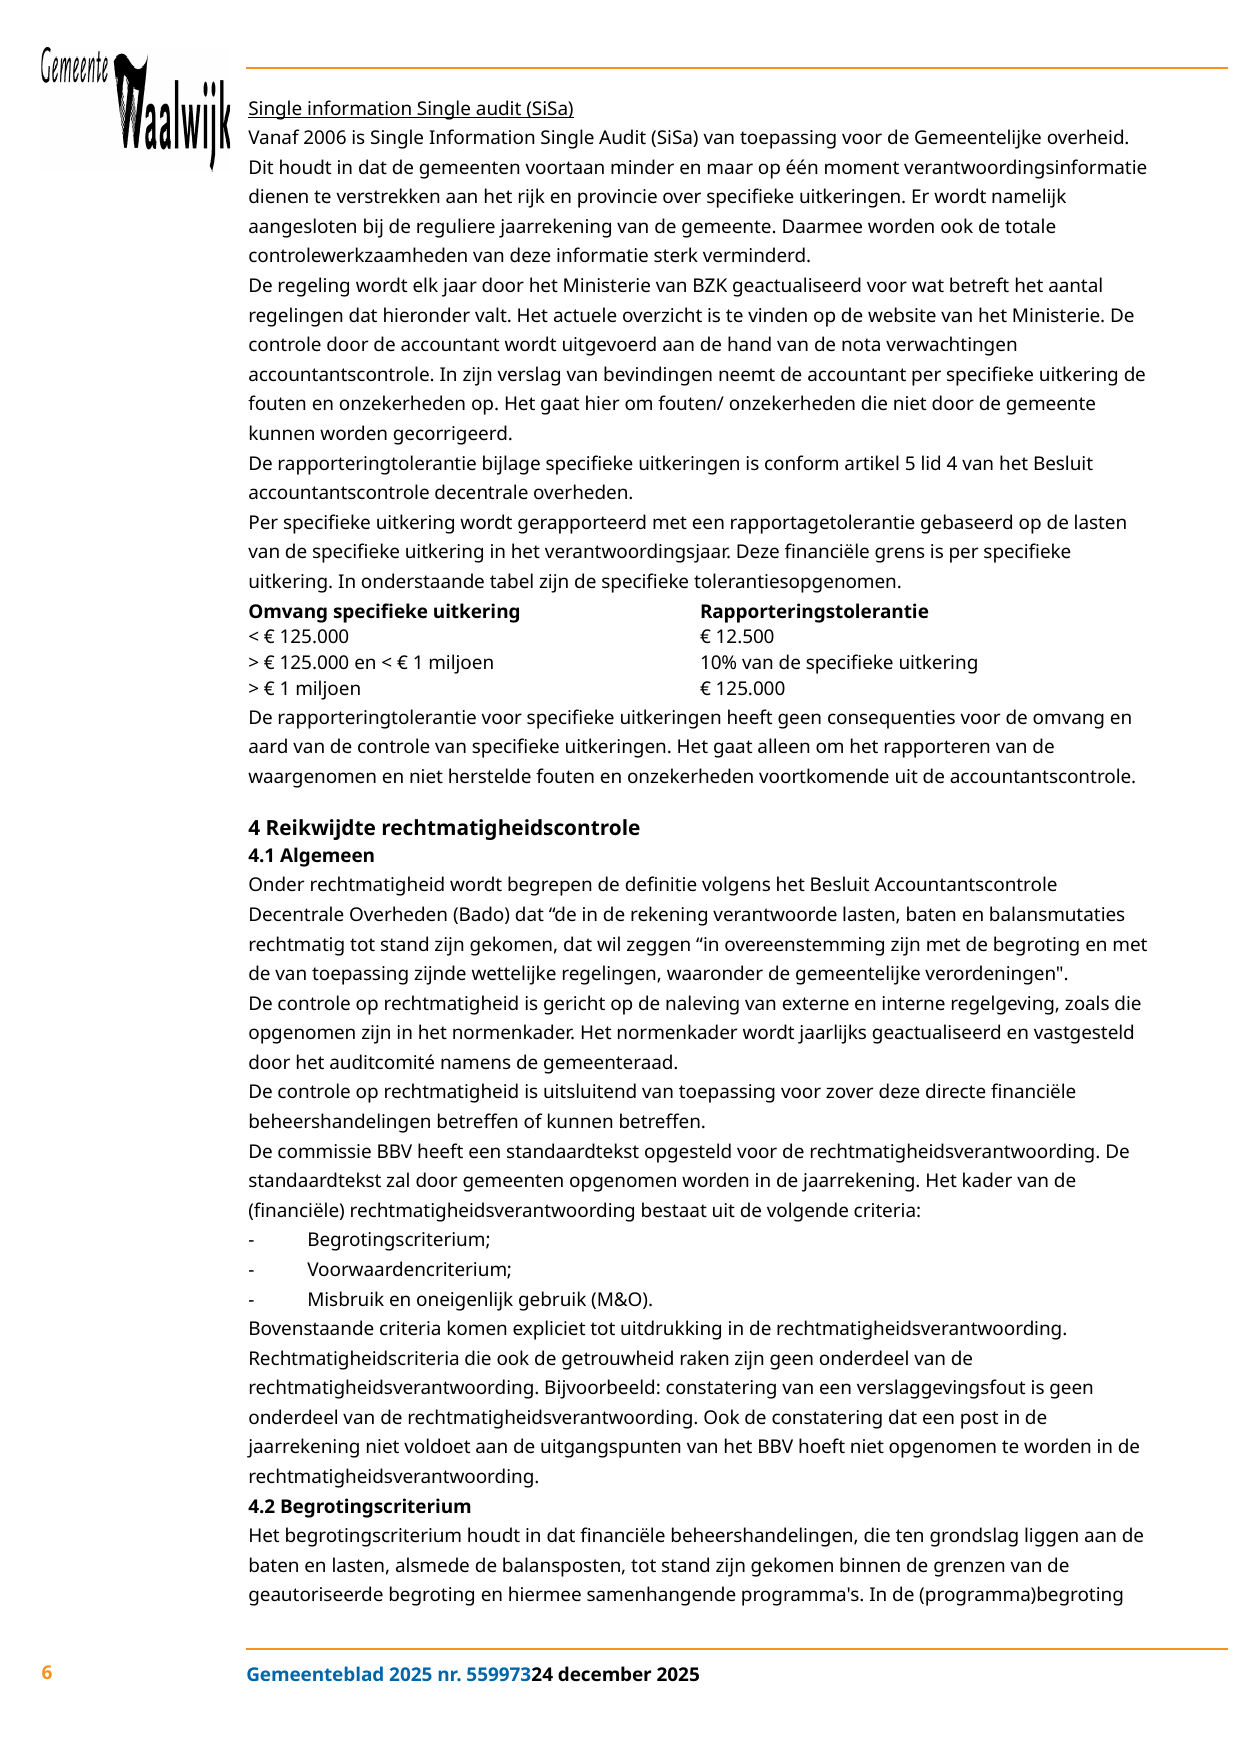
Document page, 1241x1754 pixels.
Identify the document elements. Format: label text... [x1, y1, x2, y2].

text De rapporteringtolerantie voor specifieke uitkeringen heeft geen consequenties voor de omvang en aard van de controle van specifieke uitkeringen. Het gaat alleen om het rapporteren van de waargenomen en niet herstelde fouten en onzekerheden voortkomende uit de accountantscontrole. [248, 704, 1152, 789]
table_cell > € 125.000 en < € 1 miljoen [248, 649, 700, 675]
table_cell > € 1 miljoen [248, 675, 700, 701]
text De commissie BBV heeft een standaardtekst opgesteld voor de rechtmatigheidsverantwoording. De standaardtekst zal door gemeenten opgenomen worden in de jaarrekening. Het kader van de (financiële) rechtmatigheidsverantwoording bestaat uit de volgende criteria: [248, 1138, 1152, 1223]
text De controle op rechtmatigheid is uitsluitend van toepassing voor zover deze directe financiële beheershandelingen betreffen of kunnen betreffen. [248, 1079, 1152, 1134]
table_header Rapporteringstolerantie [700, 598, 1152, 623]
list Voorwaardencriterium; [248, 1256, 1152, 1282]
table_cell € 125.000 [700, 675, 1152, 701]
table_cell < € 125.000 [248, 624, 700, 649]
text Bovenstaande criteria komen expliciet tot uitdrukking in de rechtmatigheidsverantwoording. Rechtmatigheidscriteria die ook de getrouwheid raken zijn geen onderdeel van de rechtmatigheidsverantwoording. Bijvoorbeeld: constatering van een verslaggevingsfout is geen onderdeel van de rechtmatigheidsverantwoording. Ook de constatering dat een post in de jaarrekening niet voldoet aan de uitgangspunten van het BBV hoeft niet opgenomen te worden in de rechtmatigheidsverantwoording. [248, 1315, 1152, 1489]
text Het begrotingscriterium houdt in dat financiële beheershandelingen, die ten grondslag liggen aan de baten en lasten, alsmede de balansposten, tot stand zijn gekomen binnen de grenzen van de geautoriseerde begroting en hiermee samenhangende programma's. In de (programma)begroting [248, 1522, 1152, 1607]
list Begrotingscriterium; [248, 1227, 1152, 1252]
table_cell 10% van de specifieke uitkering [700, 649, 1152, 675]
text 4.1 Algemeen [248, 842, 1152, 868]
table_cell € 12.500 [700, 624, 1152, 649]
text Per specifieke uitkering wordt gerapporteerd met een rapportagetolerantie gebaseerd op de lasten van de specifieke uitkering in het verantwoordingsjaar. Deze financiële grens is per specifieke uitkering. In onderstaande tabel zijn de specifieke tolerantiesopgenomen. [248, 509, 1152, 594]
text Vanaf 2006 is Single Information Single Audit (SiSa) van toepassing voor de Gemeentelijke overheid. Dit houdt in dat de gemeenten voortaan minder en maar op één moment verantwoordingsinformatie dienen te verstrekken aan het rijk en provincie over specifieke uitkeringen. Er wordt namelijk aangesloten bij de reguliere jaarrekening van de gemeente. Daarmee worden ook de totale controlewerkzaamheden van deze informatie sterk verminderd. [248, 124, 1152, 268]
text Onder rechtmatigheid wordt begrepen de definitie volgens het Besluit Accountantscontrole Decentrale Overheden (Bado) dat “de in de rekening verantwoorde lasten, baten en balansmutaties rechtmatig tot stand zijn gekomen, dat wil zeggen “in overeenstemming zijn met de begroting en met de van toepassing zijnde wettelijke regelingen, waaronder de gemeentelijke verordeningen". [248, 872, 1152, 986]
text De rapporteringtolerantie bijlage specifieke uitkeringen is conform artikel 5 lid 4 van het Besluit accountantscontrole decentrale overheden. [248, 450, 1152, 505]
text 4.2 Begrotingscriterium [248, 1493, 1152, 1518]
text 4 Reikwijdte rechtmatigheidscontrole [248, 813, 1152, 842]
table_header Omvang specifieke uitkering [248, 598, 700, 623]
text De regeling wordt elk jaar door het Ministerie van BZK geactualiseerd voor wat betreft het aantal regelingen dat hieronder valt. Het actuele overzicht is te vinden op de website van het Ministerie. De controle door de accountant wordt uitgevoerd aan de hand van de nota verwachtingen accountantscontrole. In zijn verslag van bevindingen neemt de accountant per specifieke uitkering de fouten en onzekerheden op. Het gaat hier om fouten/ onzekerheden die niet door de gemeente kunnen worden gecorrigeerd. [248, 272, 1152, 446]
text Single information Single audit (SiSa) [248, 95, 1152, 121]
text De controle op rechtmatigheid is gericht op de naleving van externe en interne regelgeving, zoals die opgenomen zijn in het normenkader. Het normenkader wordt jaarlijks geactualiseerd en vastgesteld door het auditcomité namens de gemeenteraad. [248, 990, 1152, 1075]
picture [41, 47, 231, 172]
list Misbruik en oneigenlijk gebruik (M&O). [248, 1286, 1152, 1311]
